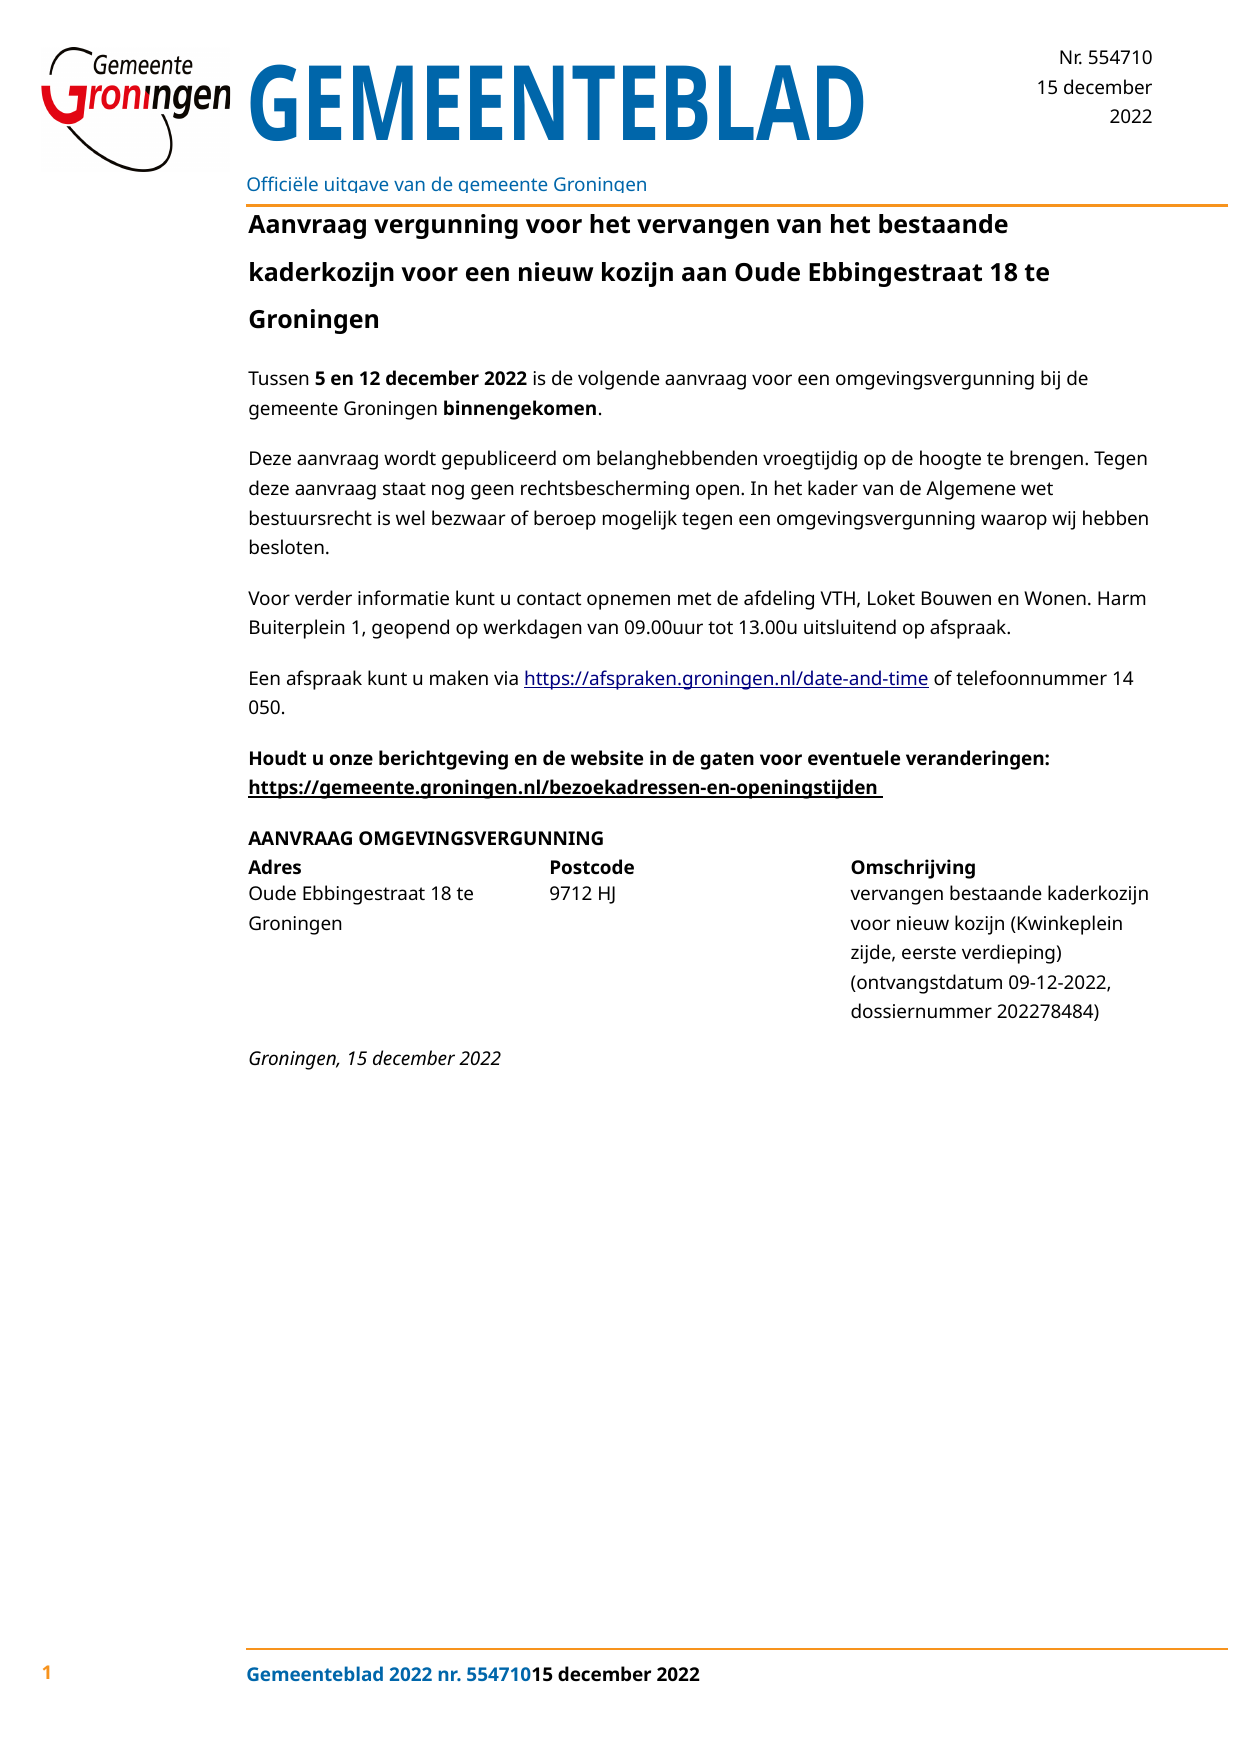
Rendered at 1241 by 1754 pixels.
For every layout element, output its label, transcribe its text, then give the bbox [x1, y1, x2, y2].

picture [41, 47, 231, 172]
table_cell Oude Ebbingestraat 18 te Groningen [248, 880, 549, 1024]
text Tussen 5 en 12 december 2022 is de volgende aanvraag voor een omgevingsvergunning bij de gemeente Groningen binnengekomen. [248, 366, 1152, 421]
text AANVRAAG OMGEVINGSVERGUNNING [248, 825, 1152, 850]
table_cell 9712 HJ [549, 880, 850, 1024]
text Deze aanvraag wordt gepubliceerd om belanghebbenden vroegtijdig op de hoogte te brengen. Tegen deze aanvraag staat nog geen rechtsbescherming open. In het kader van de Algemene wet bestuursrecht is wel bezwaar of beroep mogelijk tegen een omgevingsvergunning waarop wij hebben besloten. [248, 446, 1152, 560]
text Een afspraak kunt u maken via https://afspraken.groningen.nl/date-and-time of telefoonnummer 14 050. [248, 665, 1152, 720]
text Aanvraag vergunning voor het vervangen van het bestaande kaderkozijn voor een nieuw kozijn aan Oude Ebbingestraat 18 te Groningen [248, 207, 1152, 336]
text Houdt u onze berichtgeving en de website in de gaten voor eventuele veranderingen: https://gemeente.groningen.nl/bezoekadressen-en-openingstijden [248, 745, 1152, 800]
text Voor verder informatie kunt u contact opnemen met de afdeling VTH, Loket Bouwen en Wonen. Harm Buiterplein 1, geopend op werkdagen van 09.00uur tot 13.00u uitsluitend op afspraak. [248, 585, 1152, 640]
text Groningen, 15 december 2022 [248, 1046, 1152, 1071]
table_header Omschrijving [850, 854, 1152, 880]
table_header Postcode [549, 854, 850, 880]
table_header Adres [248, 854, 549, 880]
table_cell vervangen bestaande kaderkozijn voor nieuw kozijn (Kwinkeplein zijde, eerste verdieping) (ontvangstdatum 09-12-2022, dossiernummer 202278484) [850, 880, 1152, 1024]
